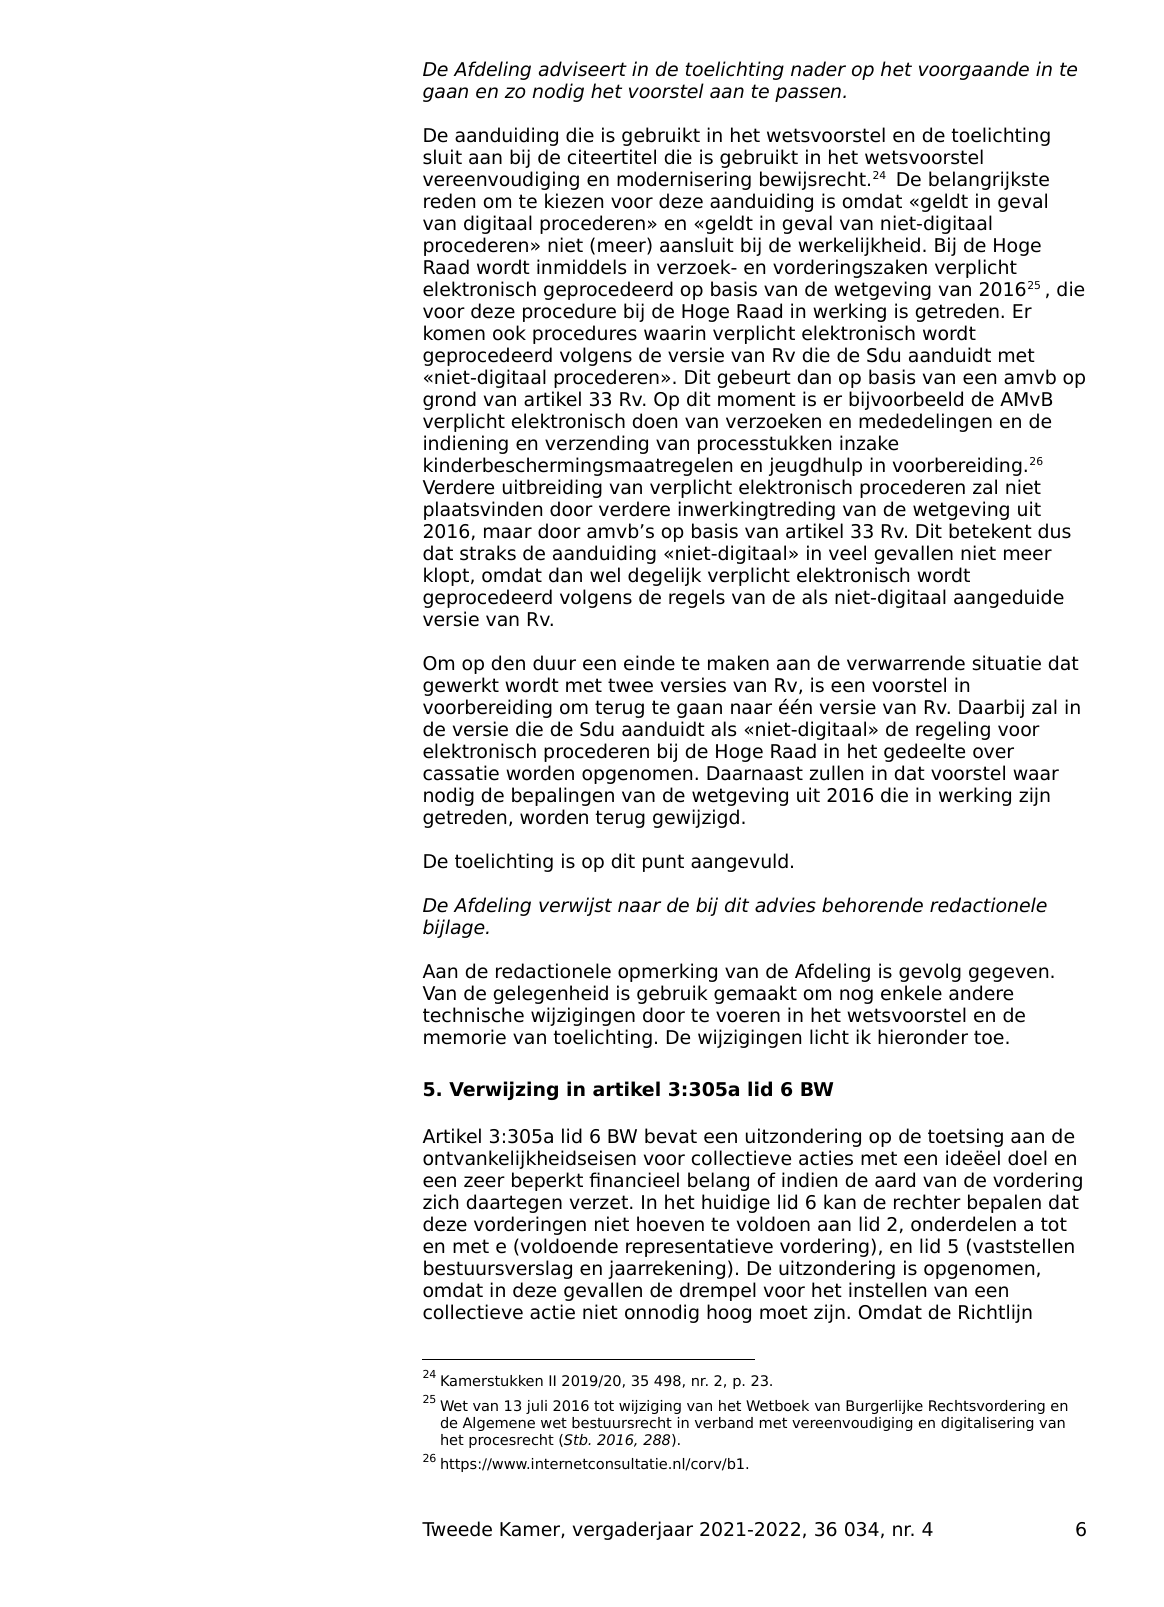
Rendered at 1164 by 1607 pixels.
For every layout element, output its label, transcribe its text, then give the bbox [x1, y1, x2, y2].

text Om op den duur een einde te maken aan de verwarrende situatie dat gewerkt wordt met twee versies van Rv, is een voorstel in voorbereiding om terug te gaan naar één versie van Rv. Daarbij zal in de versie die de Sdu aanduidt als «niet-digitaal» de regeling voor elektronisch procederen bij de Hoge Raad in het gedeelte over cassatie worden opgenomen. Daarnaast zullen in dat voorstel waar nodig de bepalingen van de wetgeving uit 2016 die in werking zijn getreden, worden terug gewijzigd. [422, 653, 1087, 829]
subtitle 5. Verwijzing in artikel 3:305a lid 6 BW [422, 1079, 1087, 1101]
text Aan de redactionele opmerking van de Afdeling is gevolg gegeven. Van de gelegenheid is gebruik gemaakt om nog enkele andere technische wijzigingen door te voeren in het wetsvoorstel en de memorie van toelichting. De wijzigingen licht ik hieronder toe. [422, 961, 1087, 1049]
text De Afdeling verwijst naar de bij dit advies behorende redactionele bijlage. [422, 895, 1087, 939]
text Artikel 3:305a lid 6 BW bevat een uitzondering op de toetsing aan de ontvankelijkheidseisen voor collectieve acties met een ideëel doel en een zeer beperkt financieel belang of indien de aard van de vordering zich daartegen verzet. In het huidige lid 6 kan de rechter bepalen dat deze vorderingen niet hoeven te voldoen aan lid 2, onderdelen a tot en met e (voldoende representatieve vordering), en lid 5 (vaststellen bestuursverslag en jaarrekening). De uitzondering is opgenomen, omdat in deze gevallen de drempel voor het instellen van een collectieve actie niet onnodig hoog moet zijn. Omdat de Richtlijn [422, 1126, 1087, 1324]
text Wet van 13 juli 2016 tot wijziging van het Wetboek van Burgerlijke Rechtsvordering en de Algemene wet bestuursrecht in verband met vereenvoudiging en digitalisering van het procesrecht (Stb. 2016, 288). [422, 1393, 1087, 1449]
text https://www.internetconsultatie.nl/corv/b1. [422, 1452, 1087, 1474]
text De Afdeling adviseert in de toelichting nader op het voorgaande in te gaan en zo nodig het voorstel aan te passen. [422, 59, 1087, 103]
text Kamerstukken II 2019/20, 35 498, nr. 2, p. 23. [422, 1368, 1087, 1391]
text De aanduiding die is gebruikt in het wetsvoorstel en de toelichting sluit aan bij de citeertitel die is gebruikt in het wetsvoorstel vereenvoudiging en modernisering bewijsrecht. De belangrijkste reden om te kiezen voor deze aanduiding is omdat «geldt in geval van digitaal procederen» en «geldt in geval van niet-digitaal procederen» niet (meer) aansluit bij de werkelijkheid. Bij de Hoge Raad wordt inmiddels in verzoek- en vorderingszaken verplicht elektronisch geprocedeerd op basis van de wetgeving van 2016, die voor deze procedure bij de Hoge Raad in werking is getreden. Er komen ook procedures waarin verplicht elektronisch wordt geprocedeerd volgens de versie van Rv die de Sdu aanduidt met «niet-digitaal procederen». Dit gebeurt dan op basis van een amvb op grond van artikel 33 Rv. Op dit moment is er bijvoorbeeld de AMvB verplicht elektronisch doen van verzoeken en mededelingen en de indiening en verzending van processtukken inzake kinderbeschermingsmaatregelen en jeugdhulp in voorbereiding. Verdere uitbreiding van verplicht elektronisch procederen zal niet plaatsvinden door verdere inwerkingtreding van de wetgeving uit 2016, maar door amvb’s op basis van artikel 33 Rv. Dit betekent dus dat straks de aanduiding «niet-digitaal» in veel gevallen niet meer klopt, omdat dan wel degelijk verplicht elektronisch wordt geprocedeerd volgens de regels van de als niet-digitaal aangeduide versie van Rv. [422, 125, 1087, 631]
text De toelichting is op dit punt aangevuld. [422, 851, 1087, 873]
